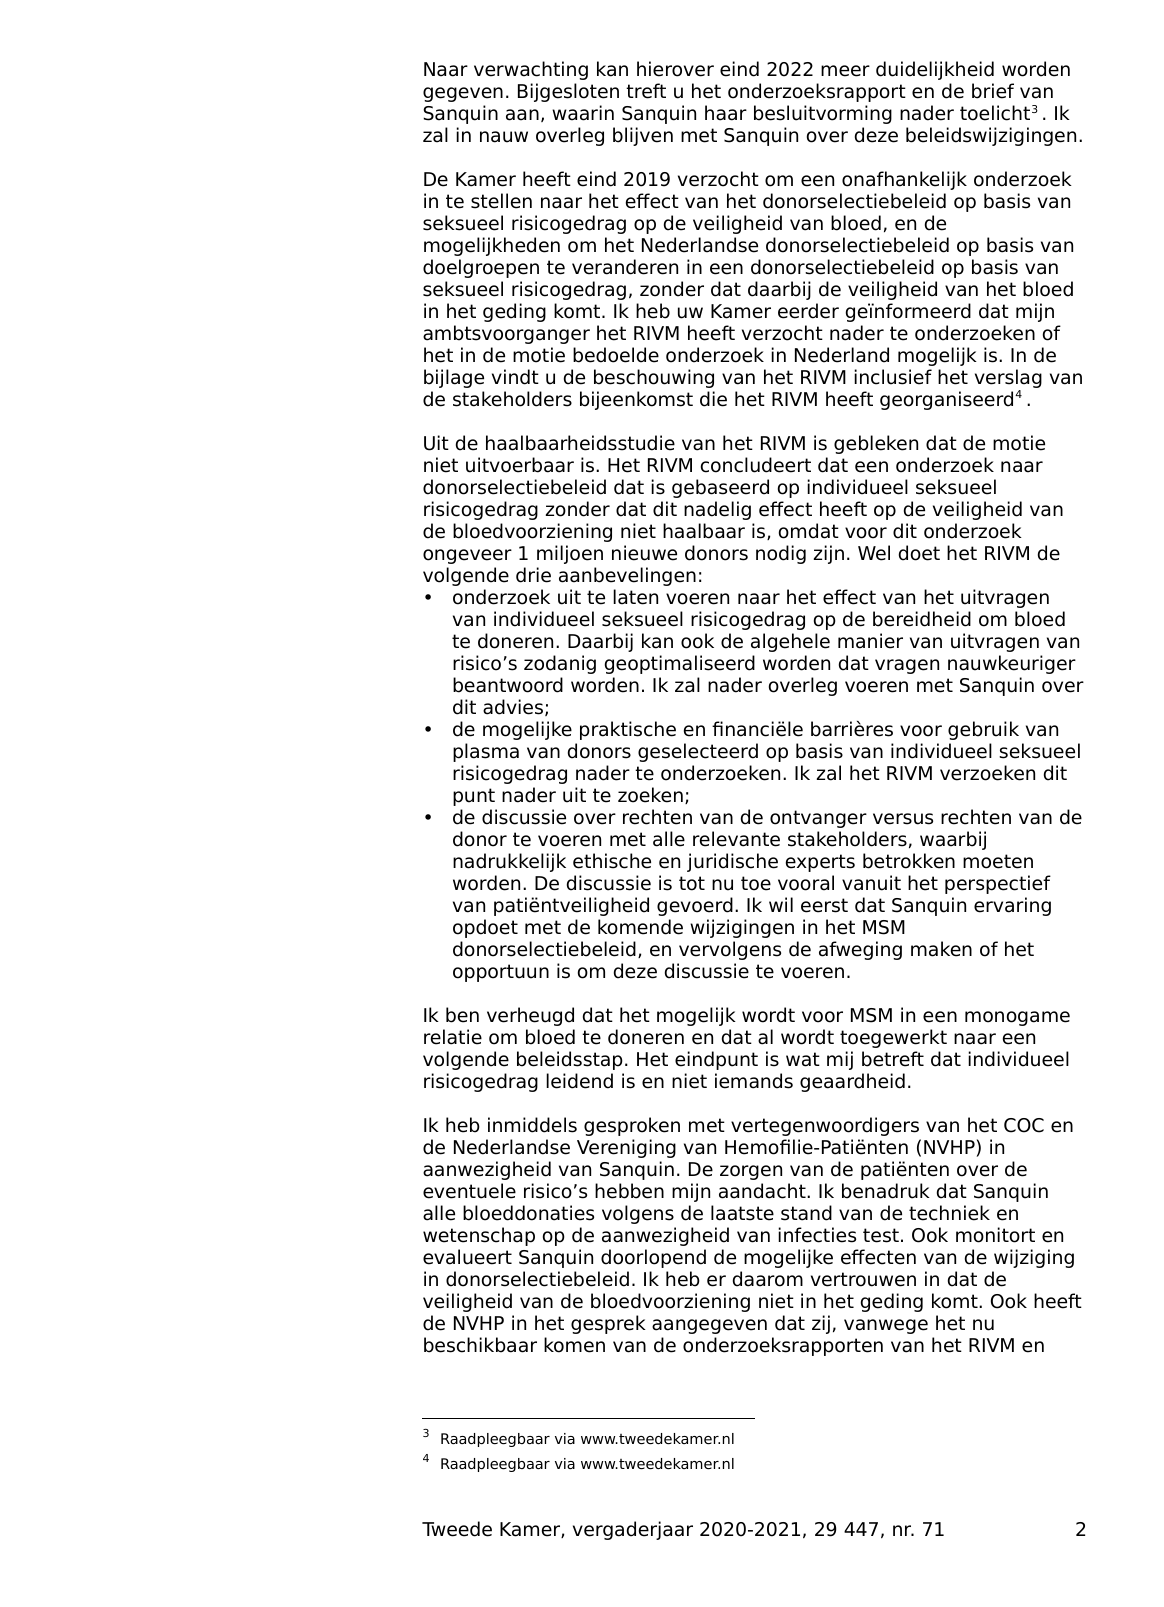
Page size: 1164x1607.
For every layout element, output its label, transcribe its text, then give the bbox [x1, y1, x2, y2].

text Raadpleegbaar via www.tweedekamer.nl [422, 1427, 1087, 1449]
text Ik ben verheugd dat het mogelijk wordt voor MSM in een monogame relatie om bloed te doneren en dat al wordt toegewerkt naar een volgende beleidsstap. Het eindpunt is wat mij betreft dat individueel risicogedrag leidend is en niet iemands geaardheid. [422, 1005, 1087, 1093]
text • de mogelijke praktische en financiële barrières voor gebruik van plasma van donors geselecteerd op basis van individueel seksueel risicogedrag nader te onderzoeken. Ik zal het RIVM verzoeken dit punt nader uit te zoeken; [422, 719, 1087, 807]
text • onderzoek uit te laten voeren naar het effect van het uitvragen van individueel seksueel risicogedrag op de bereidheid om bloed te doneren. Daarbij kan ook de algehele manier van uitvragen van risico’s zodanig geoptimaliseerd worden dat vragen nauwkeuriger beantwoord worden. Ik zal nader overleg voeren met Sanquin over dit advies; [422, 587, 1087, 719]
text Uit de haalbaarheidsstudie van het RIVM is gebleken dat de motie niet uitvoerbaar is. Het RIVM concludeert dat een onderzoek naar donorselectiebeleid dat is gebaseerd op individueel seksueel risicogedrag zonder dat dit nadelig effect heeft op de veiligheid van de bloedvoorziening niet haalbaar is, omdat voor dit onderzoek ongeveer 1 miljoen nieuwe donors nodig zijn. Wel doet het RIVM de volgende drie aanbevelingen: [422, 433, 1087, 587]
text De Kamer heeft eind 2019 verzocht om een onafhankelijk onderzoek in te stellen naar het effect van het donorselectiebeleid op basis van seksueel risicogedrag op de veiligheid van bloed, en de mogelijkheden om het Nederlandse donorselectiebeleid op basis van doelgroepen te veranderen in een donorselectiebeleid op basis van seksueel risicogedrag, zonder dat daarbij de veiligheid van het bloed in het geding komt. Ik heb uw Kamer eerder geïnformeerd dat mijn ambtsvoorganger het RIVM heeft verzocht nader te onderzoeken of het in de motie bedoelde onderzoek in Nederland mogelijk is. In de bijlage vindt u de beschouwing van het RIVM inclusief het verslag van de stakeholders bijeenkomst die het RIVM heeft georganiseerd. [422, 169, 1087, 411]
text Raadpleegbaar via www.tweedekamer.nl [422, 1452, 1087, 1474]
text Ik heb inmiddels gesproken met vertegenwoordigers van het COC en de Nederlandse Vereniging van Hemofilie-Patiënten (NVHP) in aanwezigheid van Sanquin. De zorgen van de patiënten over de eventuele risico’s hebben mijn aandacht. Ik benadruk dat Sanquin alle bloeddonaties volgens de laatste stand van de techniek en wetenschap op de aanwezigheid van infecties test. Ook monitort en evalueert Sanquin doorlopend de mogelijke effecten van de wijziging in donorselectiebeleid. Ik heb er daarom vertrouwen in dat de veiligheid van de bloedvoorziening niet in het geding komt. Ook heeft de NVHP in het gesprek aangegeven dat zij, vanwege het nu beschikbaar komen van de onderzoeksrapporten van het RIVM en [422, 1115, 1087, 1357]
text • de discussie over rechten van de ontvanger versus rechten van de donor te voeren met alle relevante stakeholders, waarbij nadrukkelijk ethische en juridische experts betrokken moeten worden. De discussie is tot nu toe vooral vanuit het perspectief van patiëntveiligheid gevoerd. Ik wil eerst dat Sanquin ervaring opdoet met de komende wijzigingen in het MSM donorselectiebeleid, en vervolgens de afweging maken of het opportuun is om deze discussie te voeren. [422, 807, 1087, 983]
text Naar verwachting kan hierover eind 2022 meer duidelijkheid worden gegeven. Bijgesloten treft u het onderzoeksrapport en de brief van Sanquin aan, waarin Sanquin haar besluitvorming nader toelicht. Ik zal in nauw overleg blijven met Sanquin over deze beleidswijzigingen. [422, 59, 1087, 147]
